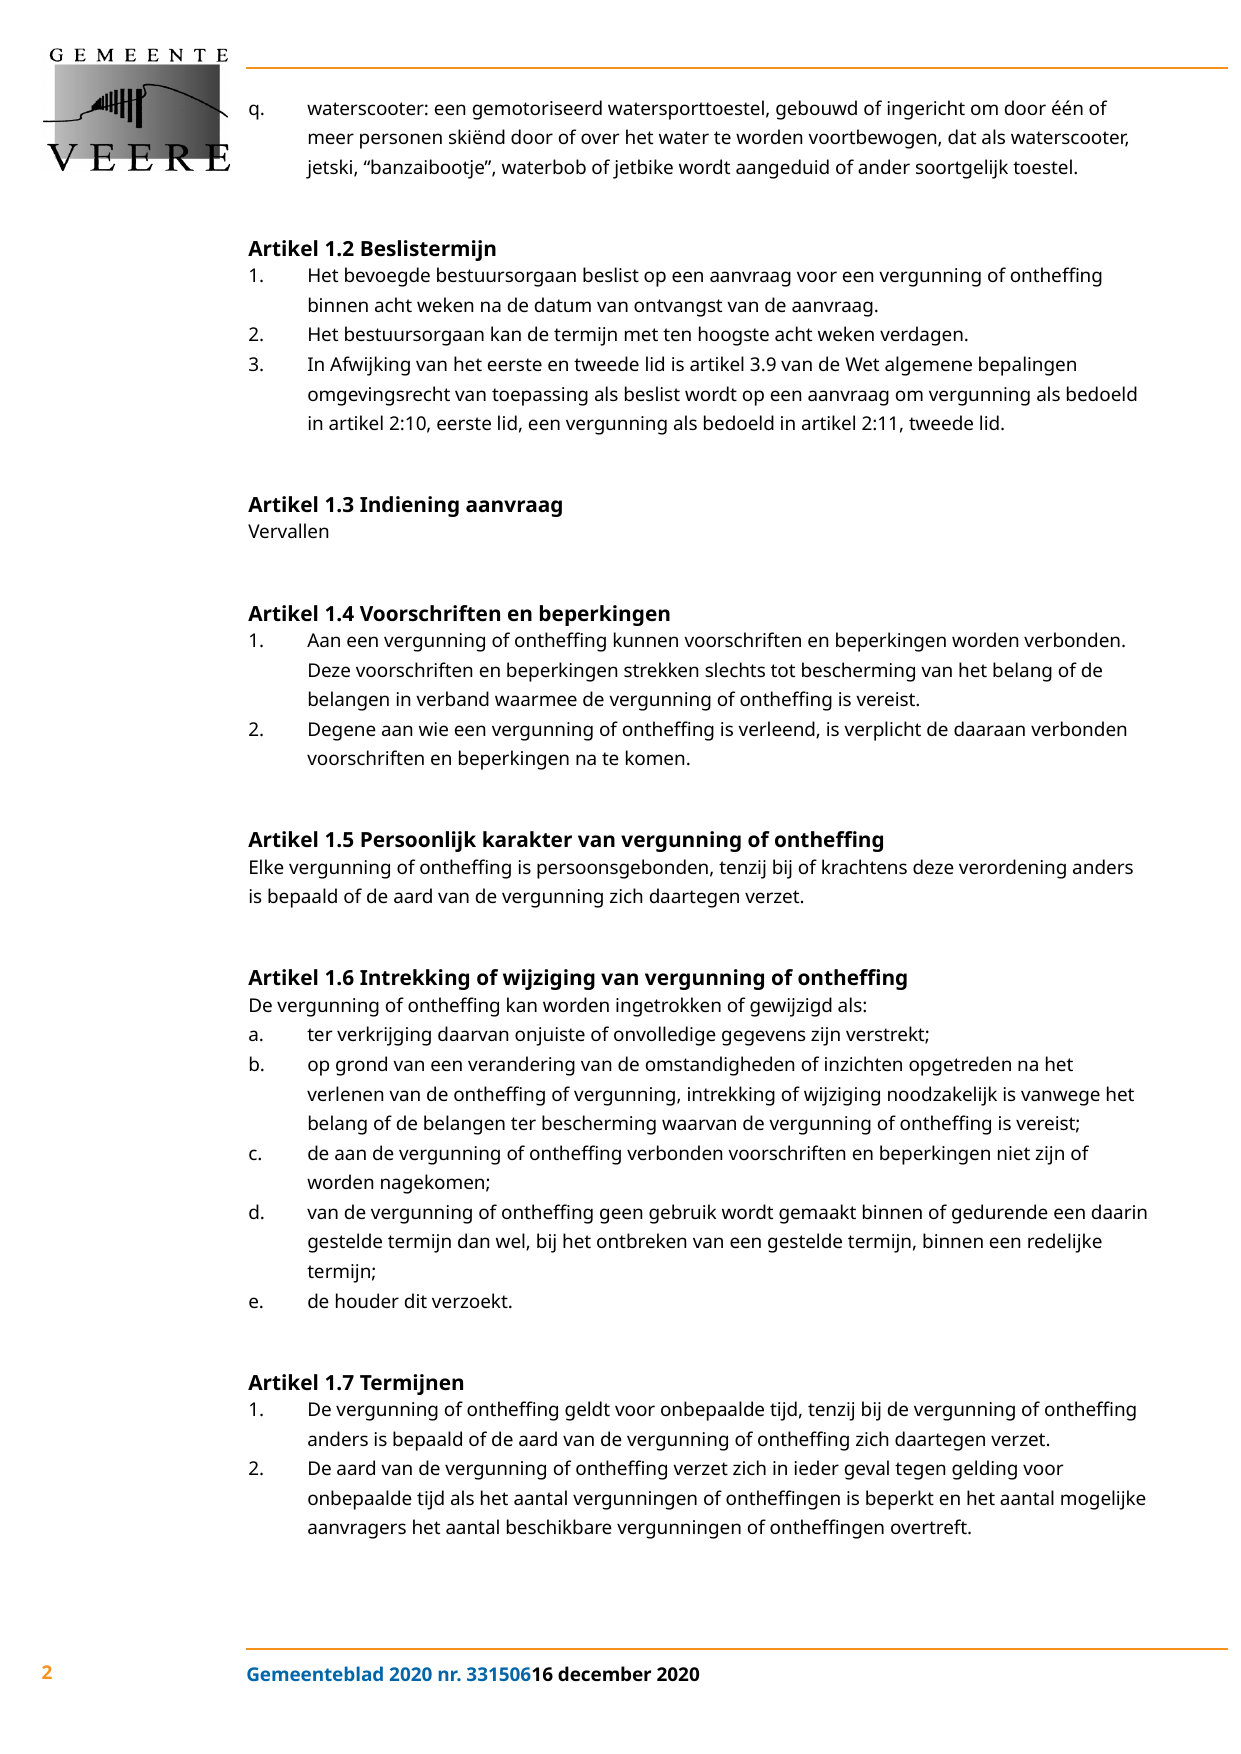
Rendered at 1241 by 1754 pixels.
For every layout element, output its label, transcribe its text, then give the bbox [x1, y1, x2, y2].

text Artikel 1.3 Indiening aanvraag [248, 490, 1152, 519]
text Artikel 1.6 Intrekking of wijziging van vergunning of ontheffing [248, 963, 1152, 992]
text De vergunning of ontheffing kan worden ingetrokken of gewijzigd als: [248, 992, 1152, 1018]
list Aan een vergunning of ontheffing kunnen voorschriften en beperkingen worden verbonden. Deze voorschriften en beperkingen strekken slechts tot bescherming van het belang of de belangen in verband waarmee de vergunning of ontheffing is vereist. [248, 627, 1152, 712]
list Degene aan wie een vergunning of ontheffing is verleend, is verplicht de daaraan verbonden voorschriften en beperkingen na te komen. [248, 716, 1152, 771]
list De vergunning of ontheffing geldt voor onbepaalde tijd, tenzij bij de vergunning of ontheffing anders is bepaald of de aard van de vergunning of ontheffing zich daartegen verzet. [248, 1396, 1152, 1452]
text Artikel 1.5 Persoonlijk karakter van vergunning of ontheffing [248, 826, 1152, 854]
list waterscooter: een gemotoriseerd watersporttoestel, gebouwd of ingericht om door één of meer personen skiënd door of over het water te worden voortbewogen, dat als waterscooter, jetski, “banzaibootje”, waterbob of jetbike wordt aangeduid of ander soortgelijk toestel. [248, 95, 1152, 180]
list de houder dit verzoekt. [248, 1288, 1152, 1313]
list De aard van de vergunning of ontheffing verzet zich in ieder geval tegen gelding voor onbepaalde tijd als het aantal vergunningen of ontheffingen is beperkt en het aantal mogelijke aanvragers het aantal beschikbare vergunningen of ontheffingen overtreft. [248, 1455, 1152, 1540]
list Het bestuursorgaan kan de termijn met ten hoogste acht weken verdagen. [248, 322, 1152, 347]
text Artikel 1.7 Termijnen [248, 1368, 1152, 1396]
text Artikel 1.2 Beslistermijn [248, 234, 1152, 262]
text Vervallen [248, 519, 1152, 544]
text Elke vergunning of ontheffing is persoonsgebonden, tenzij bij of krachtens deze verordening anders is bepaald of de aard van de vergunning zich daartegen verzet. [248, 854, 1152, 909]
text Artikel 1.4 Voorschriften en beperkingen [248, 599, 1152, 627]
list op grond van een verandering van de omstandigheden of inzichten opgetreden na het verlenen van de ontheffing of vergunning, intrekking of wijziging noodzakelijk is vanwege het belang of de belangen ter bescherming waarvan de vergunning of ontheffing is vereist; [248, 1051, 1152, 1136]
list In Afwijking van het eerste en tweede lid is artikel 3.9 van de Wet algemene bepalingen omgevingsrecht van toepassing als beslist wordt op een aanvraag om vergunning als bedoeld in artikel 2:10, eerste lid, een vergunning als bedoeld in artikel 2:11, tweede lid. [248, 351, 1152, 436]
list ter verkrijging daarvan onjuiste of onvolledige gegevens zijn verstrekt; [248, 1022, 1152, 1047]
picture [41, 47, 231, 172]
list van de vergunning of ontheffing geen gebruik wordt gemaakt binnen of gedurende een daarin gestelde termijn dan wel, bij het ontbreken van een gestelde termijn, binnen een redelijke termijn; [248, 1199, 1152, 1284]
list de aan de vergunning of ontheffing verbonden voorschriften en beperkingen niet zijn of worden nagekomen; [248, 1140, 1152, 1195]
list Het bevoegde bestuursorgaan beslist op een aanvraag voor een vergunning of ontheffing binnen acht weken na de datum van ontvangst van de aanvraag. [248, 262, 1152, 318]
